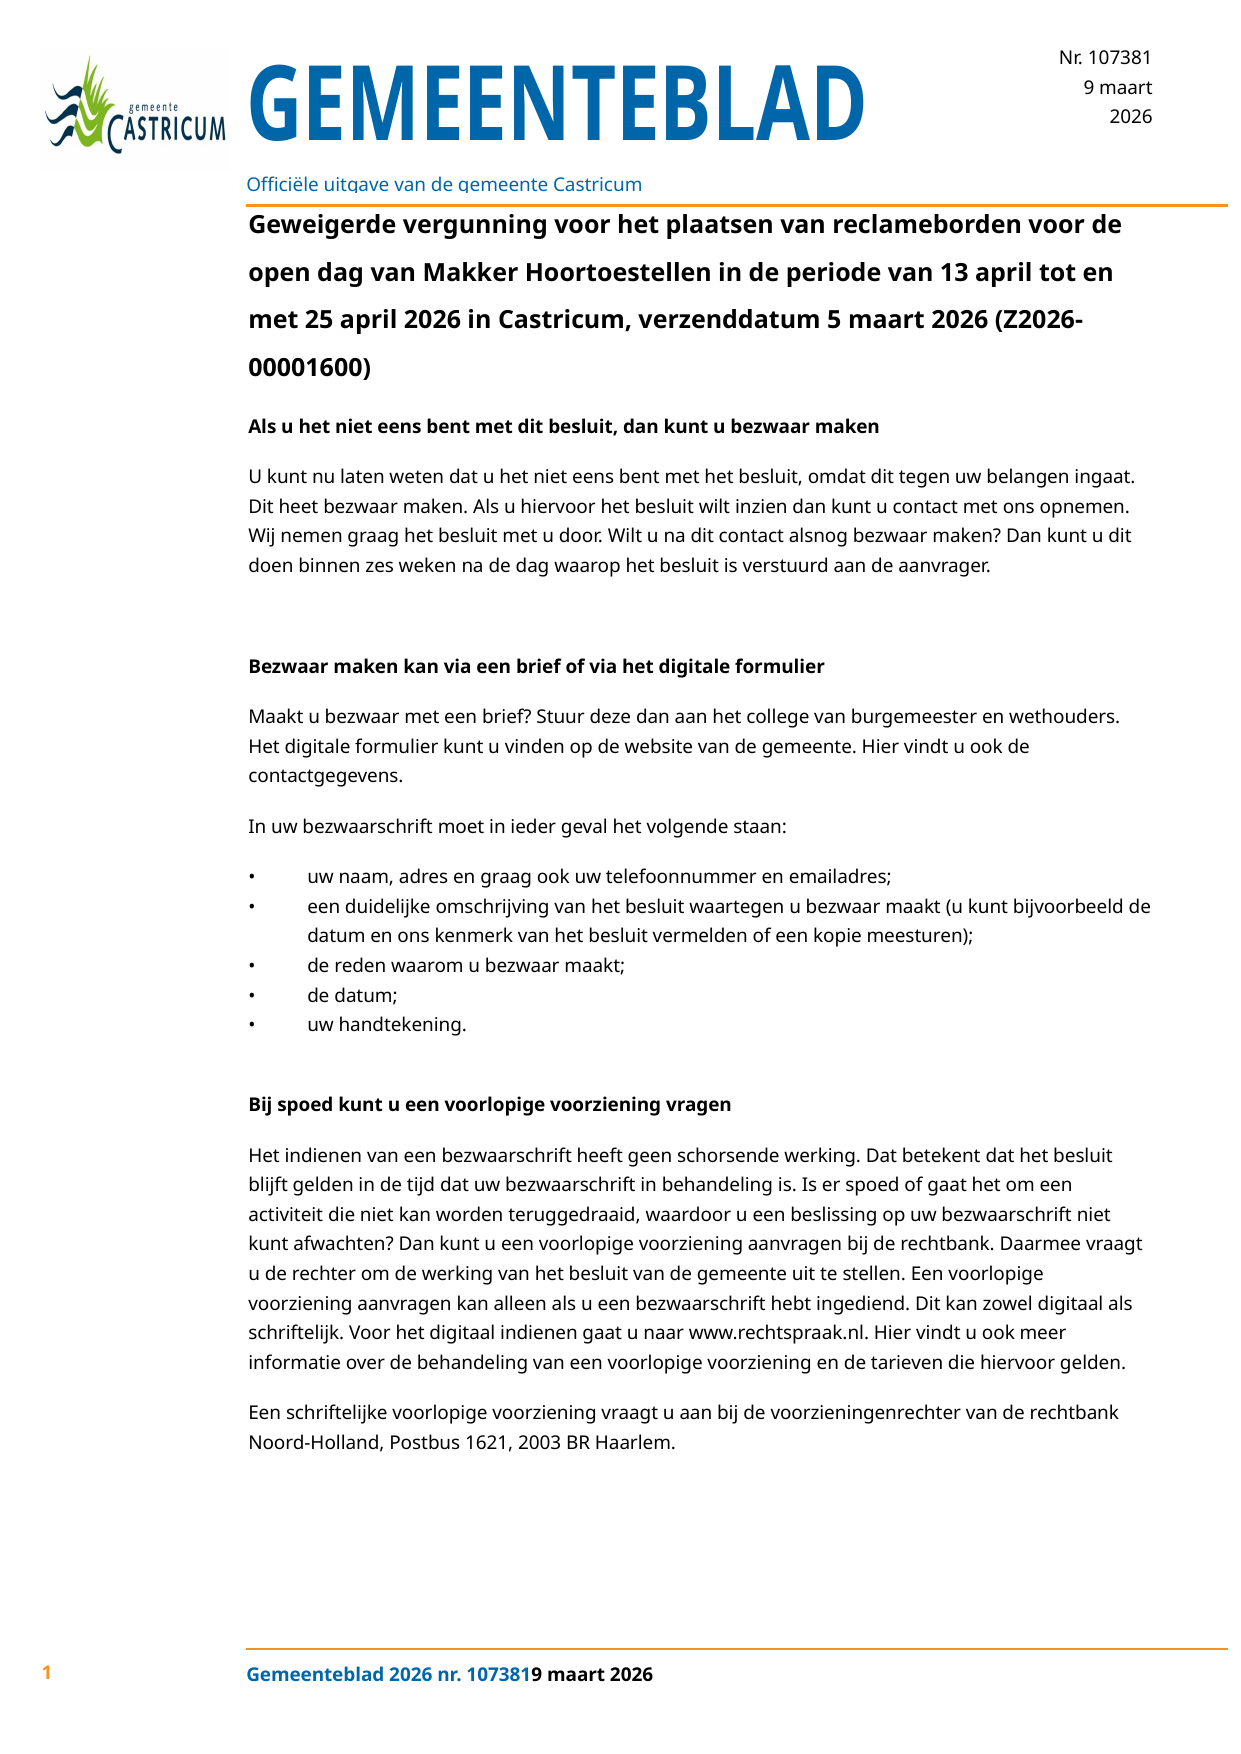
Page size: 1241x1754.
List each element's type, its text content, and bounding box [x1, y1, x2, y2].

text Geweigerde vergunning voor het plaatsen van reclameborden voor de open dag van Makker Hoortoestellen in de periode van 13 april tot en met 25 april 2026 in Castricum, verzenddatum 5 maart 2026 (Z2026-00001600) [248, 207, 1152, 384]
text In uw bezwaarschrift moet in ieder geval het volgende staan: [248, 813, 1152, 839]
text Maakt u bezwaar met een brief? Stuur deze dan aan het college van burgemeester en wethouders. Het digitale formulier kunt u vinden op de website van de gemeente. Hier vindt u ook de contactgegevens. [248, 703, 1152, 788]
text Bezwaar maken kan via een brief of via het digitale formulier [248, 653, 1152, 679]
text Het indienen van een bezwaarschrift heeft geen schorsende werking. Dat betekent dat het besluit blijft gelden in de tijd dat uw bezwaarschrift in behandeling is. Is er spoed of gaat het om een activiteit die niet kan worden teruggedraaid, waardoor u een beslissing op uw bezwaarschrift niet kunt afwachten? Dan kunt u een voorlopige voorziening aanvragen bij de rechtbank. Daarmee vraagt u de rechter om de werking van het besluit van de gemeente uit te stellen. Een voorlopige voorziening aanvragen kan alleen als u een bezwaarschrift hebt ingediend. Dit kan zowel digitaal als schriftelijk. Voor het digitaal indienen gaat u naar www.rechtspraak.nl. Hier vindt u ook meer informatie over de behandeling van een voorlopige voorziening en de tarieven die hiervoor gelden. [248, 1142, 1152, 1375]
picture [41, 47, 231, 172]
list uw handtekening. [248, 1011, 1152, 1037]
text Als u het niet eens bent met dit besluit, dan kunt u bezwaar maken [248, 413, 1152, 439]
list de reden waarom u bezwaar maakt; [248, 952, 1152, 978]
list een duidelijke omschrijving van het besluit waartegen u bezwaar maakt (u kunt bijvoorbeeld de datum en ons kenmerk van het besluit vermelden of een kopie meesturen); [248, 893, 1152, 948]
text Bij spoed kunt u een voorlopige voorziening vragen [248, 1091, 1152, 1117]
text U kunt nu laten weten dat u het niet eens bent met het besluit, omdat dit tegen uw belangen ingaat. Dit heet bezwaar maken. Als u hiervoor het besluit wilt inzien dan kunt u contact met ons opnemen. Wij nemen graag het besluit met u door. Wilt u na dit contact alsnog bezwaar maken? Dan kunt u dit doen binnen zes weken na de dag waarop het besluit is verstuurd aan de aanvrager. [248, 463, 1152, 578]
list de datum; [248, 982, 1152, 1008]
list uw naam, adres en graag ook uw telefoonnummer en emailadres; [248, 863, 1152, 889]
text Een schriftelijke voorlopige voorziening vraagt u aan bij de voorzieningenrechter van de rechtbank Noord-Holland, Postbus 1621, 2003 BR Haarlem. [248, 1399, 1152, 1455]
